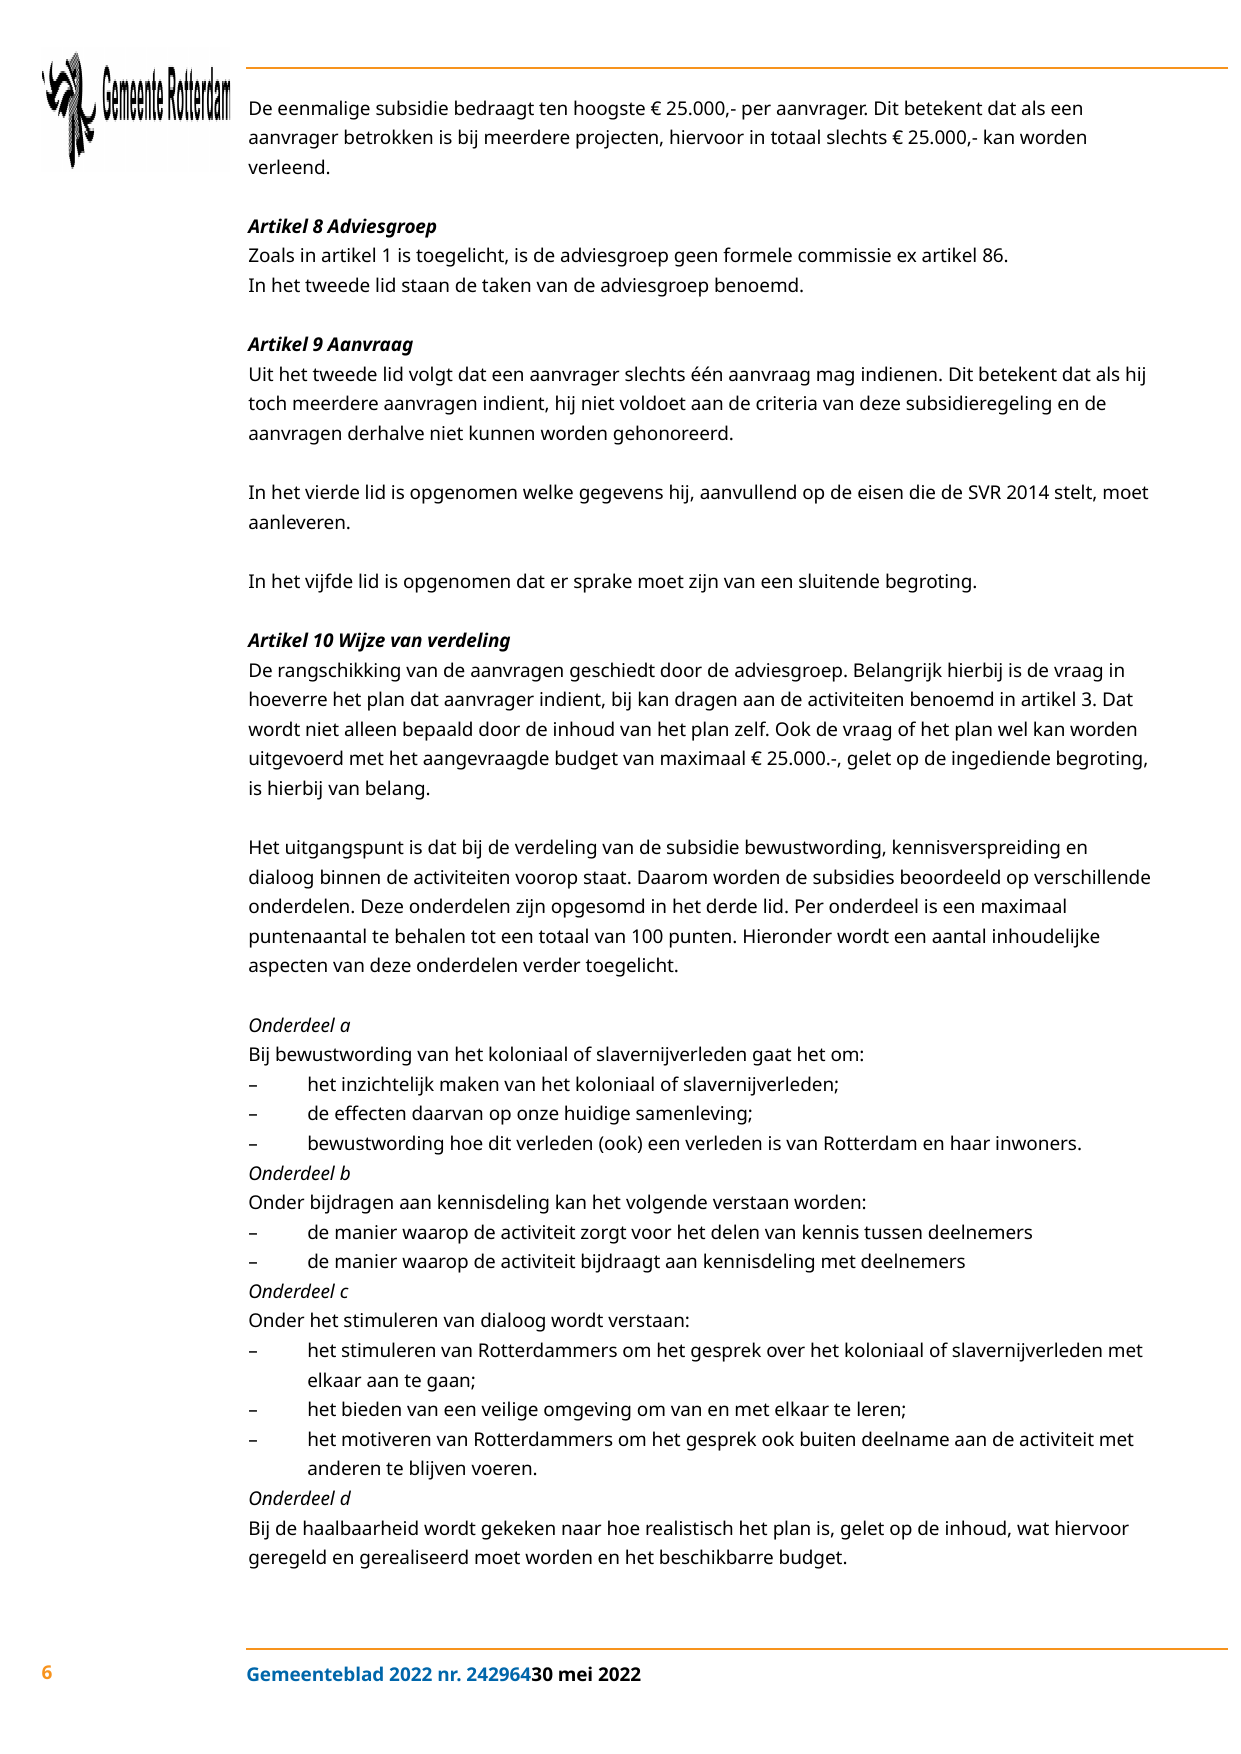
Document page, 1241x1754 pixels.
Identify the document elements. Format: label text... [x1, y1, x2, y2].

text Onderdeel c [248, 1278, 1152, 1304]
text De rangschikking van de aanvragen geschiedt door de adviesgroep. Belangrijk hierbij is de vraag in hoeverre het plan dat aanvrager indient, bij kan dragen aan de activiteiten benoemd in artikel 3. Dat wordt niet alleen bepaald door de inhoud van het plan zelf. Ook de vraag of het plan wel kan worden uitgevoerd met het aangevraagde budget van maximaal € 25.000.-, gelet op de ingediende begroting, is hierbij van belang. [248, 657, 1152, 801]
text Onder het stimuleren van dialoog wordt verstaan: [248, 1308, 1152, 1333]
text Artikel 10 Wijze van verdeling [248, 627, 1152, 653]
list de manier waarop de activiteit bijdraagt aan kennisdeling met deelnemers [248, 1248, 1152, 1274]
text In het tweede lid staan de taken van de adviesgroep benoemd. [248, 272, 1152, 298]
list de manier waarop de activiteit zorgt voor het delen van kennis tussen deelnemers [248, 1219, 1152, 1245]
text Zoals in artikel 1 is toegelicht, is de adviesgroep geen formele commissie ex artikel 86. [248, 243, 1152, 268]
text Onderdeel d [248, 1485, 1152, 1511]
text In het vierde lid is opgenomen welke gegevens hij, aanvullend op de eisen die de SVR 2014 stelt, moet aanleveren. [248, 479, 1152, 535]
text De eenmalige subsidie bedraagt ten hoogste € 25.000,- per aanvrager. Dit betekent dat als een aanvrager betrokken is bij meerdere projecten, hiervoor in totaal slechts € 25.000,- kan worden verleend. [248, 95, 1152, 180]
text Uit het tweede lid volgt dat een aanvrager slechts één aanvraag mag indienen. Dit betekent dat als hij toch meerdere aanvragen indient, hij niet voldoet aan de criteria van deze subsidieregeling en de aanvragen derhalve niet kunnen worden gehonoreerd. [248, 361, 1152, 446]
text Artikel 8 Adviesgroep [248, 213, 1152, 239]
text In het vijfde lid is opgenomen dat er sprake moet zijn van een sluitende begroting. [248, 568, 1152, 594]
text Het uitgangspunt is dat bij de verdeling van de subsidie bewustwording, kennisverspreiding en dialoog binnen de activiteiten voorop staat. Daarom worden de subsidies beoordeeld op verschillende onderdelen. Deze onderdelen zijn opgesomd in het derde lid. Per onderdeel is een maximaal puntenaantal te behalen tot een totaal van 100 punten. Hieronder wordt een aantal inhoudelijke aspecten van deze onderdelen verder toegelicht. [248, 834, 1152, 978]
list het inzichtelijk maken van het koloniaal of slavernijverleden; [248, 1071, 1152, 1097]
list bewustwording hoe dit verleden (ook) een verleden is van Rotterdam en haar inwoners. [248, 1130, 1152, 1156]
text Artikel 9 Aanvraag [248, 331, 1152, 357]
list de effecten daarvan op onze huidige samenleving; [248, 1101, 1152, 1126]
list het motiveren van Rotterdammers om het gesprek ook buiten deelname aan de activiteit met anderen te blijven voeren. [248, 1426, 1152, 1481]
text Onderdeel a [248, 1012, 1152, 1038]
text Bij de haalbaarheid wordt gekeken naar hoe realistisch het plan is, gelet op de inhoud, wat hiervoor geregeld en gerealiseerd moet worden en het beschikbarre budget. [248, 1515, 1152, 1570]
text Onder bijdragen aan kennisdeling kan het volgende verstaan worden: [248, 1189, 1152, 1215]
list het bieden van een veilige omgeving om van en met elkaar te leren; [248, 1396, 1152, 1422]
text Bij bewustwording van het koloniaal of slavernijverleden gaat het om: [248, 1041, 1152, 1067]
text Onderdeel b [248, 1160, 1152, 1186]
picture [41, 47, 231, 172]
list het stimuleren van Rotterdammers om het gesprek over het koloniaal of slavernijverleden met elkaar aan te gaan; [248, 1337, 1152, 1393]
